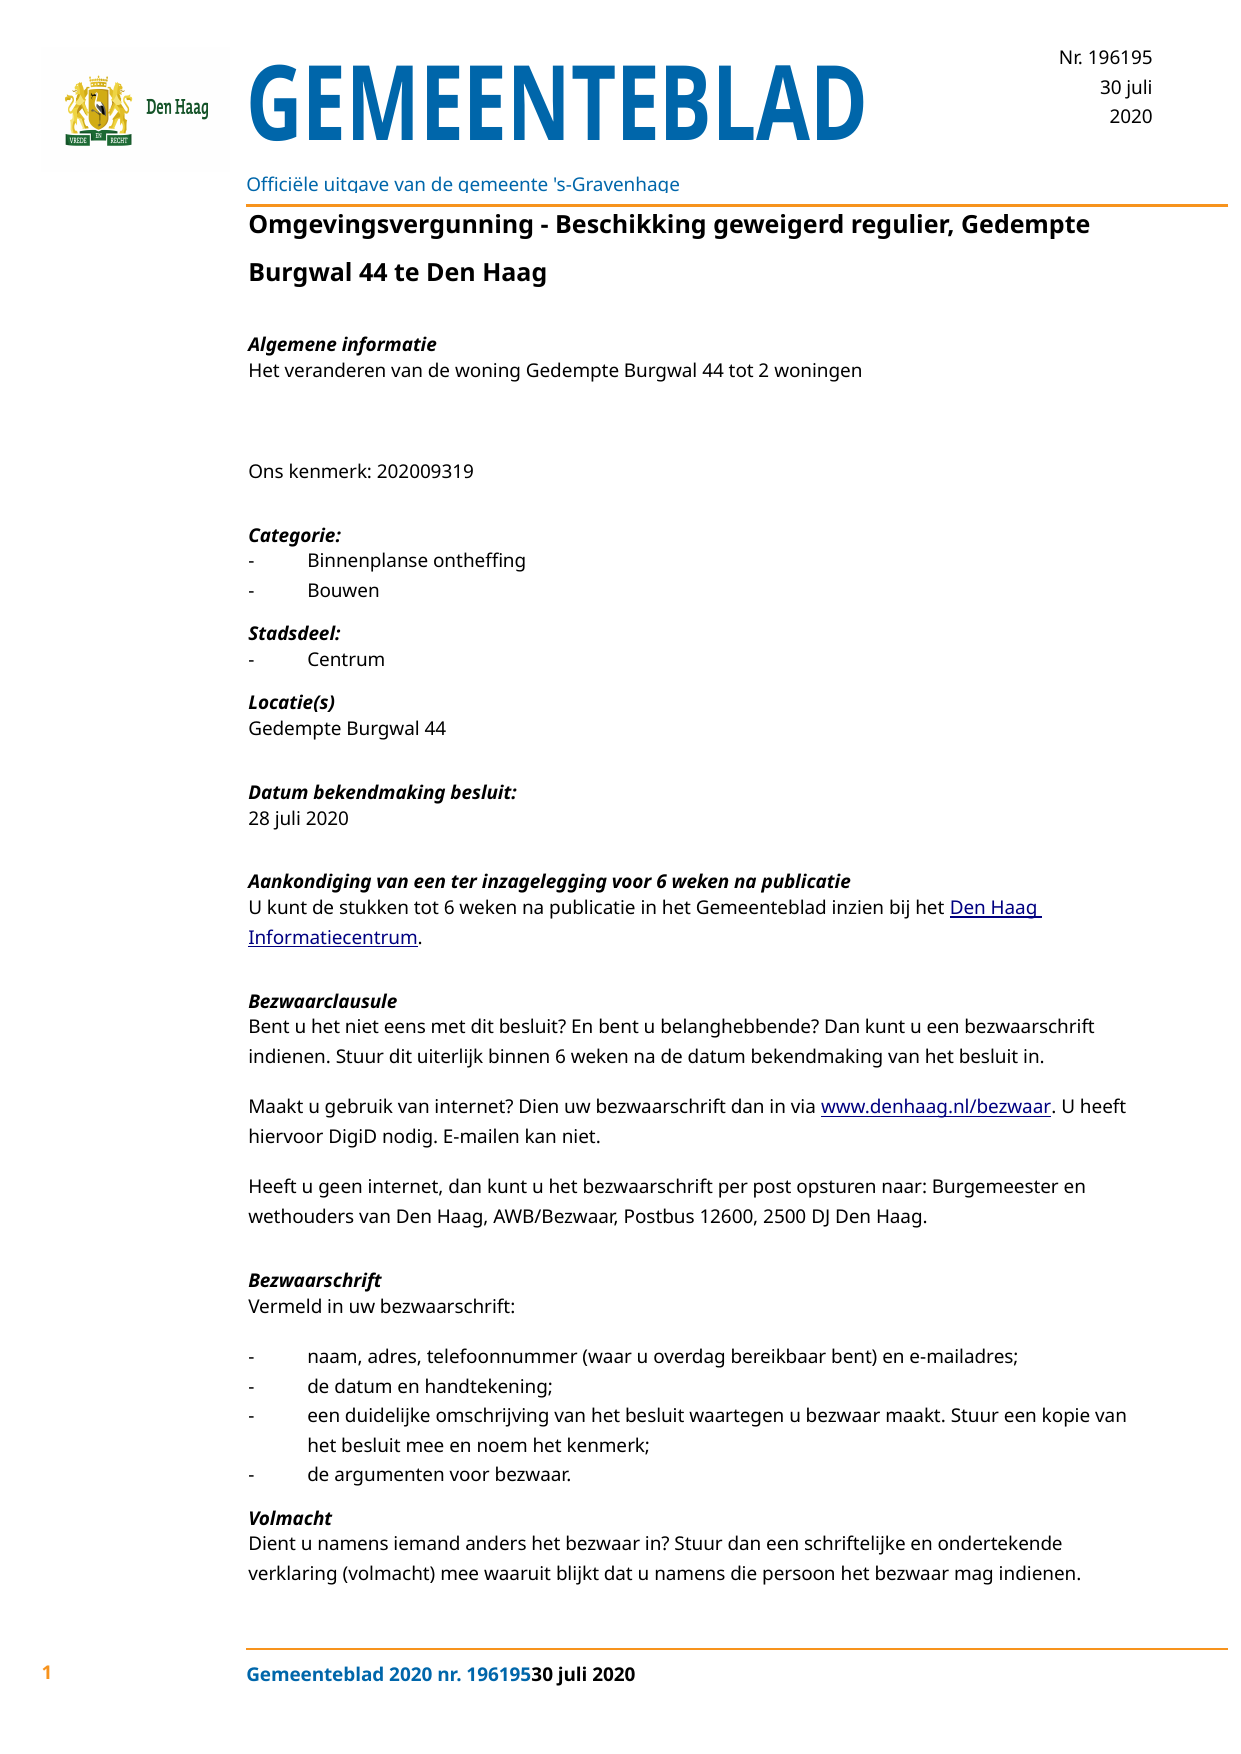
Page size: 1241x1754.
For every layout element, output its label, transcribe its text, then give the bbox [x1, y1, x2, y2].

text Volmacht [248, 1505, 1152, 1531]
text Ons kenmerk: 202009319 [248, 458, 1152, 484]
text Omgevingsvergunning - Beschikking geweigerd regulier, Gedempte Burgwal 44 te Den Haag [248, 207, 1152, 288]
text Datum bekendmaking besluit: [248, 779, 1152, 805]
list naam, adres, telefoonnummer (waar u overdag bereikbaar bent) en e-mailadres; [248, 1343, 1152, 1369]
text Algemene informatie [248, 331, 1152, 357]
text Bezwaarschrift [248, 1267, 1152, 1293]
list een duidelijke omschrijving van het besluit waartegen u bezwaar maakt. Stuur een kopie van het besluit mee en noem het kenmerk; [248, 1402, 1152, 1458]
text Maakt u gebruik van internet? Dien uw bezwaarschrift dan in via www.denhaag.nl/bezwaar. U heeft hiervoor DigiD nodig. E-mailen kan niet. [248, 1094, 1152, 1149]
text Categorie: [248, 522, 1152, 548]
text U kunt de stukken tot 6 weken na publicatie in het Gemeenteblad inzien bij het Den Haag Informatiecentrum. [248, 894, 1152, 950]
list de datum en handtekening; [248, 1373, 1152, 1399]
text Vermeld in uw bezwaarschrift: [248, 1293, 1152, 1319]
text Aankondiging van een ter inzagelegging voor 6 weken na publicatie [248, 869, 1152, 894]
text Bent u het niet eens met dit besluit? En bent u belanghebbende? Dan kunt u een bezwaarschrift indienen. Stuur dit uiterlijk binnen 6 weken na de datum bekendmaking van het besluit in. [248, 1014, 1152, 1069]
text Het veranderen van de woning Gedempte Burgwal 44 tot 2 woningen [248, 357, 1152, 383]
list de argumenten voor bezwaar. [248, 1462, 1152, 1487]
list Centrum [248, 646, 1152, 672]
text Bezwaarclausule [248, 988, 1152, 1014]
text Heeft u geen internet, dan kunt u het bezwaarschrift per post opsturen naar: Burgemeester en wethouders van Den Haag, AWB/Bezwaar, Postbus 12600, 2500 DJ Den Haag. [248, 1174, 1152, 1229]
text Dient u namens iemand anders het bezwaar in? Stuur dan een schriftelijke en ondertekende verklaring (volmacht) mee waaruit blijkt dat u namens die persoon het bezwaar mag indienen. [248, 1531, 1152, 1586]
text Gedempte Burgwal 44 [248, 715, 1152, 741]
text Locatie(s) [248, 689, 1152, 715]
list Binnenplanse ontheffing [248, 548, 1152, 573]
list Bouwen [248, 577, 1152, 603]
picture [41, 47, 231, 172]
text Stadsdeel: [248, 620, 1152, 646]
text 28 juli 2020 [248, 805, 1152, 830]
